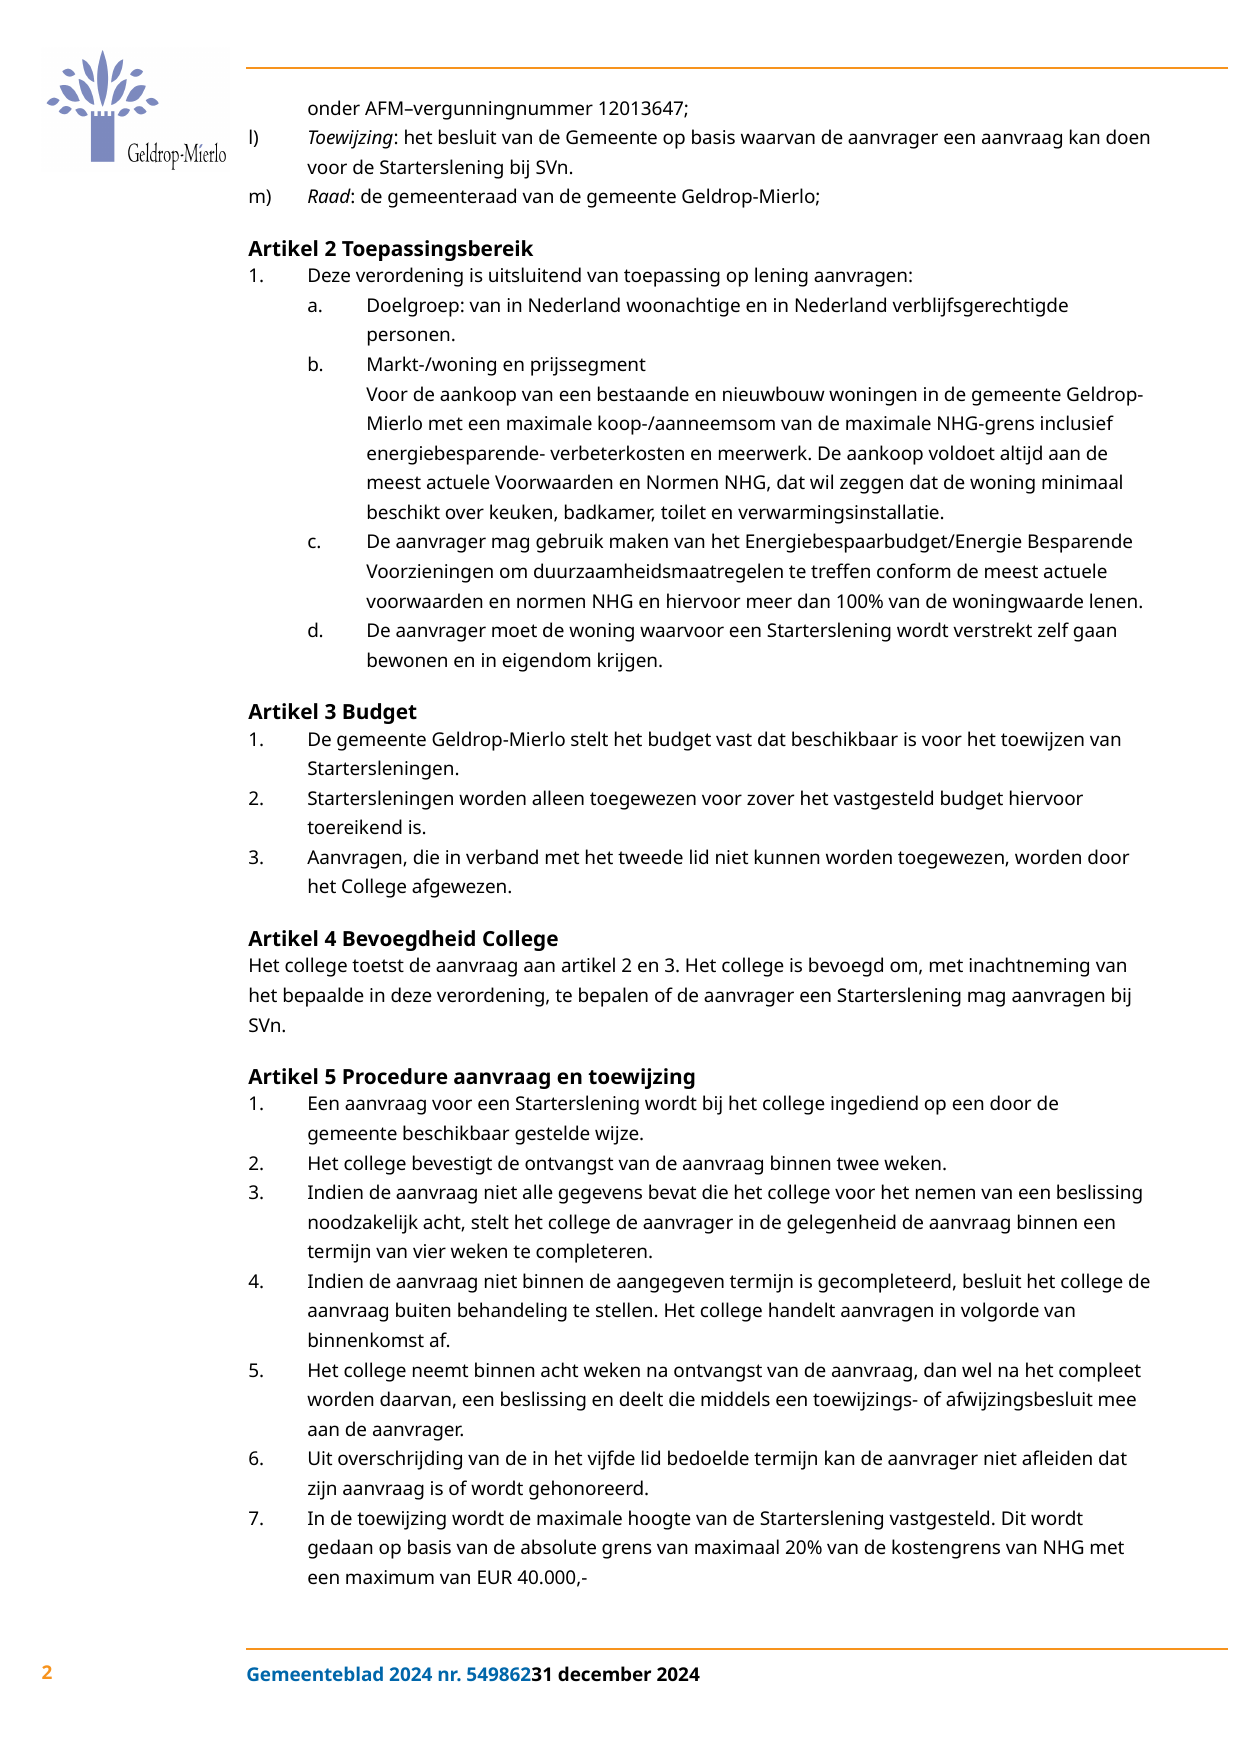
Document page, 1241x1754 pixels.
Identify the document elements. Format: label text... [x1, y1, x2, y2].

list De gemeente Geldrop-Mierlo stelt het budget vast dat beschikbaar is voor het toewijzen van Startersleningen. [248, 726, 1152, 781]
list Aanvragen, die in verband met het tweede lid niet kunnen worden toegewezen, worden door het College afgewezen. [248, 844, 1152, 899]
list Markt-/woning en prijssegment [307, 351, 1152, 377]
list Uit overschrijding van de in het vijfde lid bedoelde termijn kan de aanvrager niet afleiden dat zijn aanvraag is of wordt gehonoreerd. [248, 1446, 1152, 1501]
text Artikel 5 Procedure aanvraag en toewijzing [248, 1062, 1152, 1091]
text Artikel 2 Toepassingsbereik [248, 234, 1152, 262]
list Startersleningen worden alleen toegewezen voor zover het vastgesteld budget hiervoor toereikend is. [248, 785, 1152, 840]
list Voor de aankoop van een bestaande en nieuwbouw woningen in de gemeente Geldrop-Mierlo met een maximale koop-/aanneemsom van de maximale NHG-grens inclusief energiebesparende- verbeterkosten en meerwerk. De aankoop voldoet altijd aan de meest actuele Voorwaarden en Normen NHG, dat wil zeggen dat de woning minimaal beschikt over keuken, badkamer, toilet en verwarmingsinstallatie. [307, 381, 1152, 525]
list In de toewijzing wordt de maximale hoogte van de Starterslening vastgesteld. Dit wordt gedaan op basis van de absolute grens van maximaal 20% van de kostengrens van NHG met een maximum van EUR 40.000,- [248, 1505, 1152, 1590]
text Het college toetst de aanvraag aan artikel 2 en 3. Het college is bevoegd om, met inachtneming van het bepaalde in deze verordening, te bepalen of de aanvrager een Starterslening mag aanvragen bij SVn. [248, 953, 1152, 1037]
picture [41, 47, 231, 172]
list Deze verordening is uitsluitend van toepassing op lening aanvragen: [248, 262, 1152, 288]
list Het college neemt binnen acht weken na ontvangst van de aanvraag, dan wel na het compleet worden daarvan, een beslissing en deelt die middels een toewijzings- of afwijzingsbesluit mee aan de aanvrager. [248, 1357, 1152, 1442]
list Doelgroep: van in Nederland woonachtige en in Nederland verblijfsgerechtigde personen. [307, 292, 1152, 347]
list Raad: de gemeenteraad van de gemeente Geldrop-Mierlo; [248, 183, 1152, 209]
list Indien de aanvraag niet binnen de aangegeven termijn is gecompleteerd, besluit het college de aanvraag buiten behandeling te stellen. Het college handelt aanvragen in volgorde van binnenkomst af. [248, 1268, 1152, 1353]
text Artikel 4 Bevoegdheid College [248, 924, 1152, 953]
text Artikel 3 Budget [248, 697, 1152, 726]
list Een aanvraag voor een Starterslening wordt bij het college ingediend op een door de gemeente beschikbaar gestelde wijze. [248, 1091, 1152, 1146]
list De aanvrager mag gebruik maken van het Energiebespaarbudget/Energie Besparende Voorzieningen om duurzaamheidsmaatregelen te treffen conform de meest actuele voorwaarden en normen NHG en hiervoor meer dan 100% van de woningwaarde lenen. [307, 529, 1152, 613]
list onder AFM–vergunningnummer 12013647; [248, 95, 1152, 121]
list De aanvrager moet de woning waarvoor een Starterslening wordt verstrekt zelf gaan bewonen en in eigendom krijgen. [307, 617, 1152, 673]
list Het college bevestigt de ontvangst van de aanvraag binnen twee weken. [248, 1150, 1152, 1176]
list Toewijzing: het besluit van de Gemeente op basis waarvan de aanvrager een aanvraag kan doen voor de Starterslening bij SVn. [248, 124, 1152, 180]
list Indien de aanvraag niet alle gegevens bevat die het college voor het nemen van een beslissing noodzakelijk acht, stelt het college de aanvrager in de gelegenheid de aanvraag binnen een termijn van vier weken te completeren. [248, 1179, 1152, 1264]
